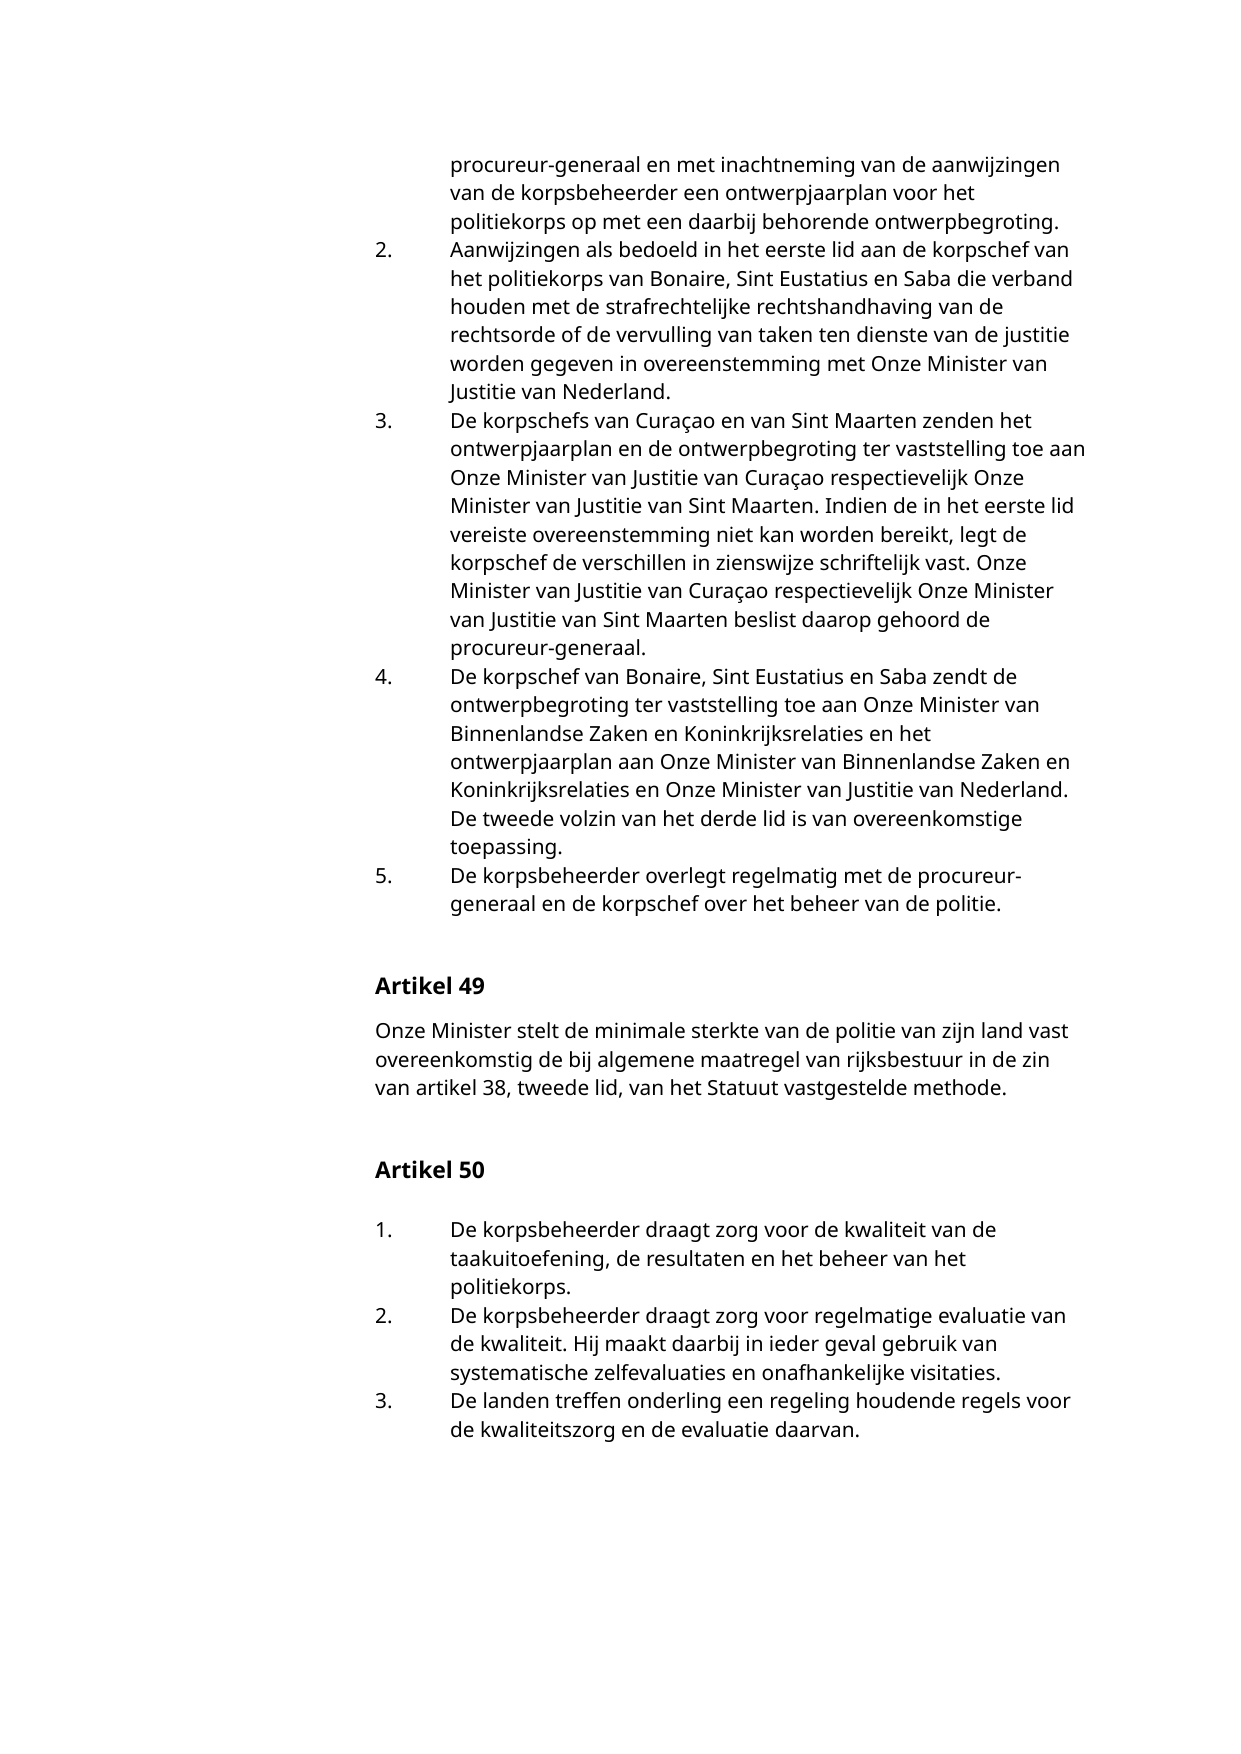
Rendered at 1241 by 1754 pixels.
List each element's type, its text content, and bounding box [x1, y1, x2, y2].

list procureur-generaal en met inachtneming van de aanwijzingen van de korpsbeheerder een ontwerpjaarplan voor het politiekorps op met een daarbij behorende ontwerpbegroting. [375, 150, 1090, 235]
subtitle Artikel 49 [375, 970, 1090, 1002]
list De korpschef van Bonaire, Sint Eustatius en Saba zendt de ontwerpbegroting ter vaststelling toe aan Onze Minister van Binnenlandse Zaken en Koninkrijksrelaties en het ontwerpjaarplan aan Onze Minister van Binnenlandse Zaken en Koninkrijksrelaties en Onze Minister van Justitie van Nederland. De tweede volzin van het derde lid is van overeenkomstige toepassing. [375, 662, 1090, 861]
list De korpsbeheerder draagt zorg voor regelmatige evaluatie van de kwaliteit. Hij maakt daarbij in ieder geval gebruik van systematische zelfevaluaties en onafhankelijke visitaties. [375, 1301, 1090, 1386]
list De landen treffen onderling een regeling houdende regels voor de kwaliteitszorg en de evaluatie daarvan. [375, 1386, 1090, 1443]
text Onze Minister stelt de minimale sterkte van de politie van zijn land vast overeenkomstig de bij algemene maatregel van rijksbestuur in de zin van artikel 38, tweede lid, van het Statuut vastgestelde methode. [375, 1017, 1090, 1102]
list De korpsbeheerder draagt zorg voor de kwaliteit van de taakuitoefening, de resultaten en het beheer van het politiekorps. [375, 1216, 1090, 1301]
list De korpsbeheerder overlegt regelmatig met de procureur-generaal en de korpschef over het beheer van de politie. [375, 861, 1090, 918]
list Aanwijzingen als bedoeld in het eerste lid aan de korpschef van het politiekorps van Bonaire, Sint Eustatius en Saba die verband houden met de strafrechtelijke rechtshandhaving van de rechtsorde of de vervulling van taken ten dienste van de justitie worden gegeven in overeenstemming met Onze Minister van Justitie van Nederland. [375, 235, 1090, 406]
subtitle Artikel 50 [375, 1154, 1090, 1186]
list De korpschefs van Curaçao en van Sint Maarten zenden het ontwerpjaarplan en de ontwerpbegroting ter vaststelling toe aan Onze Minister van Justitie van Curaçao respectievelijk Onze Minister van Justitie van Sint Maarten. Indien de in het eerste lid vereiste overeenstemming niet kan worden bereikt, legt de korpschef de verschillen in zienswijze schriftelijk vast. Onze Minister van Justitie van Curaçao respectievelijk Onze Minister van Justitie van Sint Maarten beslist daarop gehoord de procureur-generaal. [375, 406, 1090, 662]
